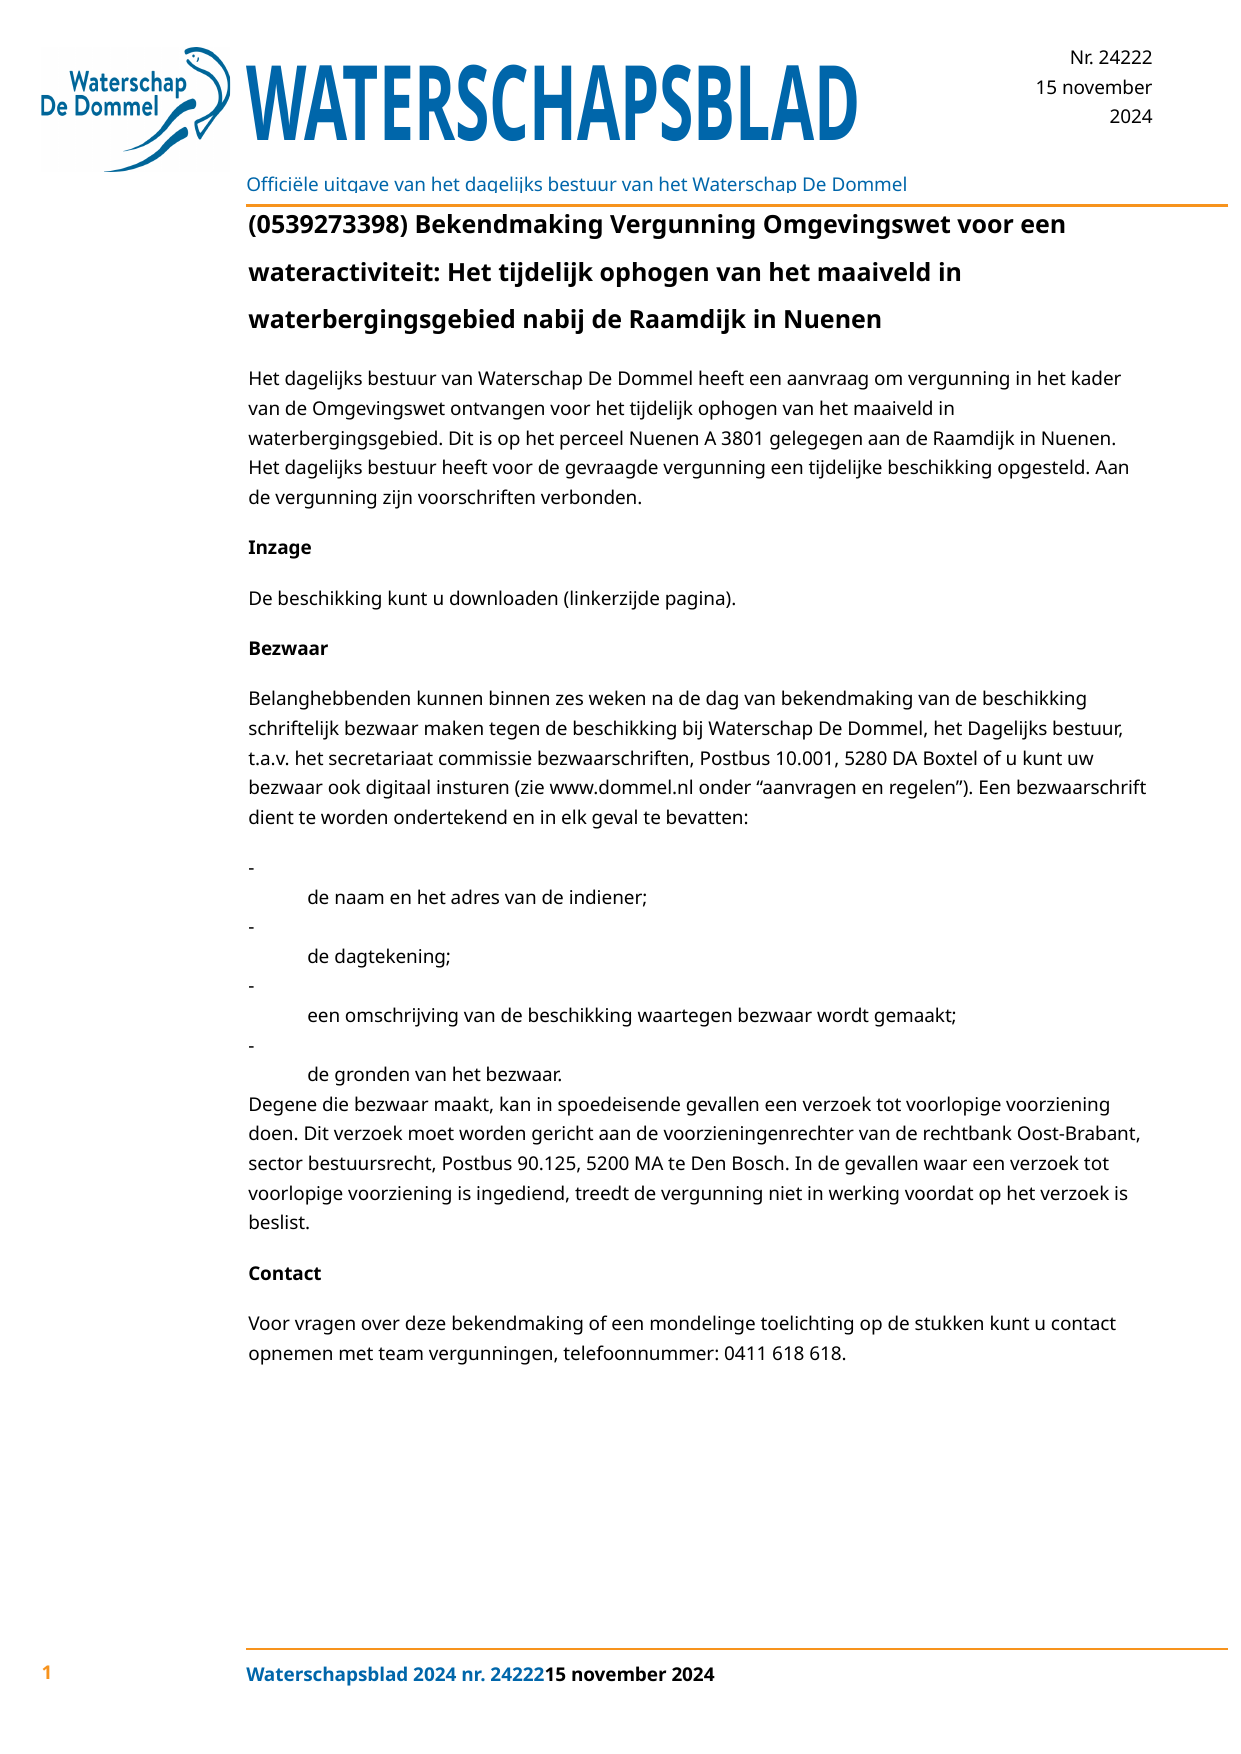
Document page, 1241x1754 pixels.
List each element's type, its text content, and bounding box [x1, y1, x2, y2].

text Inzage [248, 534, 1152, 560]
list de dagtekening; [248, 943, 1152, 969]
picture [204, 47, 231, 76]
text (0539273398) Bekendmaking Vergunning Omgevingswet voor een wateractiviteit: Het tijdelijk ophogen van het maaiveld in waterbergingsgebied nabij de Raamdijk in Nuenen [248, 207, 1152, 336]
picture [198, 118, 210, 131]
picture [41, 47, 231, 172]
list een omschrijving van de beschikking waartegen bezwaar wordt gemaakt; [248, 1002, 1152, 1028]
text De beschikking kunt u downloaden (linkerzijde pagina). [248, 585, 1152, 610]
text Voor vragen over deze bekendmaking of een mondelinge toelichting op de stukken kunt u contact opnemen met team vergunningen, telefoonnummer: 0411 618 618. [248, 1310, 1152, 1365]
list de naam en het adres van de indiener; [248, 884, 1152, 909]
text Belanghebbenden kunnen binnen zes weken na de dag van bekendmaking van de beschikking schriftelijk bezwaar maken tegen de beschikking bij Waterschap De Dommel, het Dagelijks bestuur, t.a.v. het secretariaat commissie bezwaarschriften, Postbus 10.001, 5280 DA Boxtel of u kunt uw bezwaar ook digitaal insturen (zie www.dommel.nl onder “aanvragen en regelen”). Een bezwaarschrift dient te worden ondertekend en in elk geval te bevatten: [248, 686, 1152, 829]
text Contact [248, 1260, 1152, 1285]
text Degene die bezwaar maakt, kan in spoedeisende gevallen een verzoek tot voorlopige voorziening doen. Dit verzoek moet worden gericht aan de voorzieningenrechter van de rechtbank Oost-Brabant, sector bestuursrecht, Postbus 90.125, 5200 MA te Den Bosch. In de gevallen waar een verzoek tot voorlopige voorziening is ingediend, treedt de vergunning niet in werking voordat op het verzoek is beslist. [248, 1091, 1152, 1235]
picture [45, 99, 51, 111]
text Bezwaar [248, 635, 1152, 661]
list de gronden van het bezwaar. [248, 1061, 1152, 1087]
text Het dagelijks bestuur van Waterschap De Dommel heeft een aanvraag om vergunning in het kader van de Omgevingswet ontvangen voor het tijdelijk ophogen van het maaiveld in waterbergingsgebied. Dit is op het perceel Nuenen A 3801 gelegegen aan de Raamdijk in Nuenen. Het dagelijks bestuur heeft voor de gevraagde vergunning een tijdelijke beschikking opgesteld. Aan de vergunning zijn voorschriften verbonden. [248, 366, 1152, 509]
